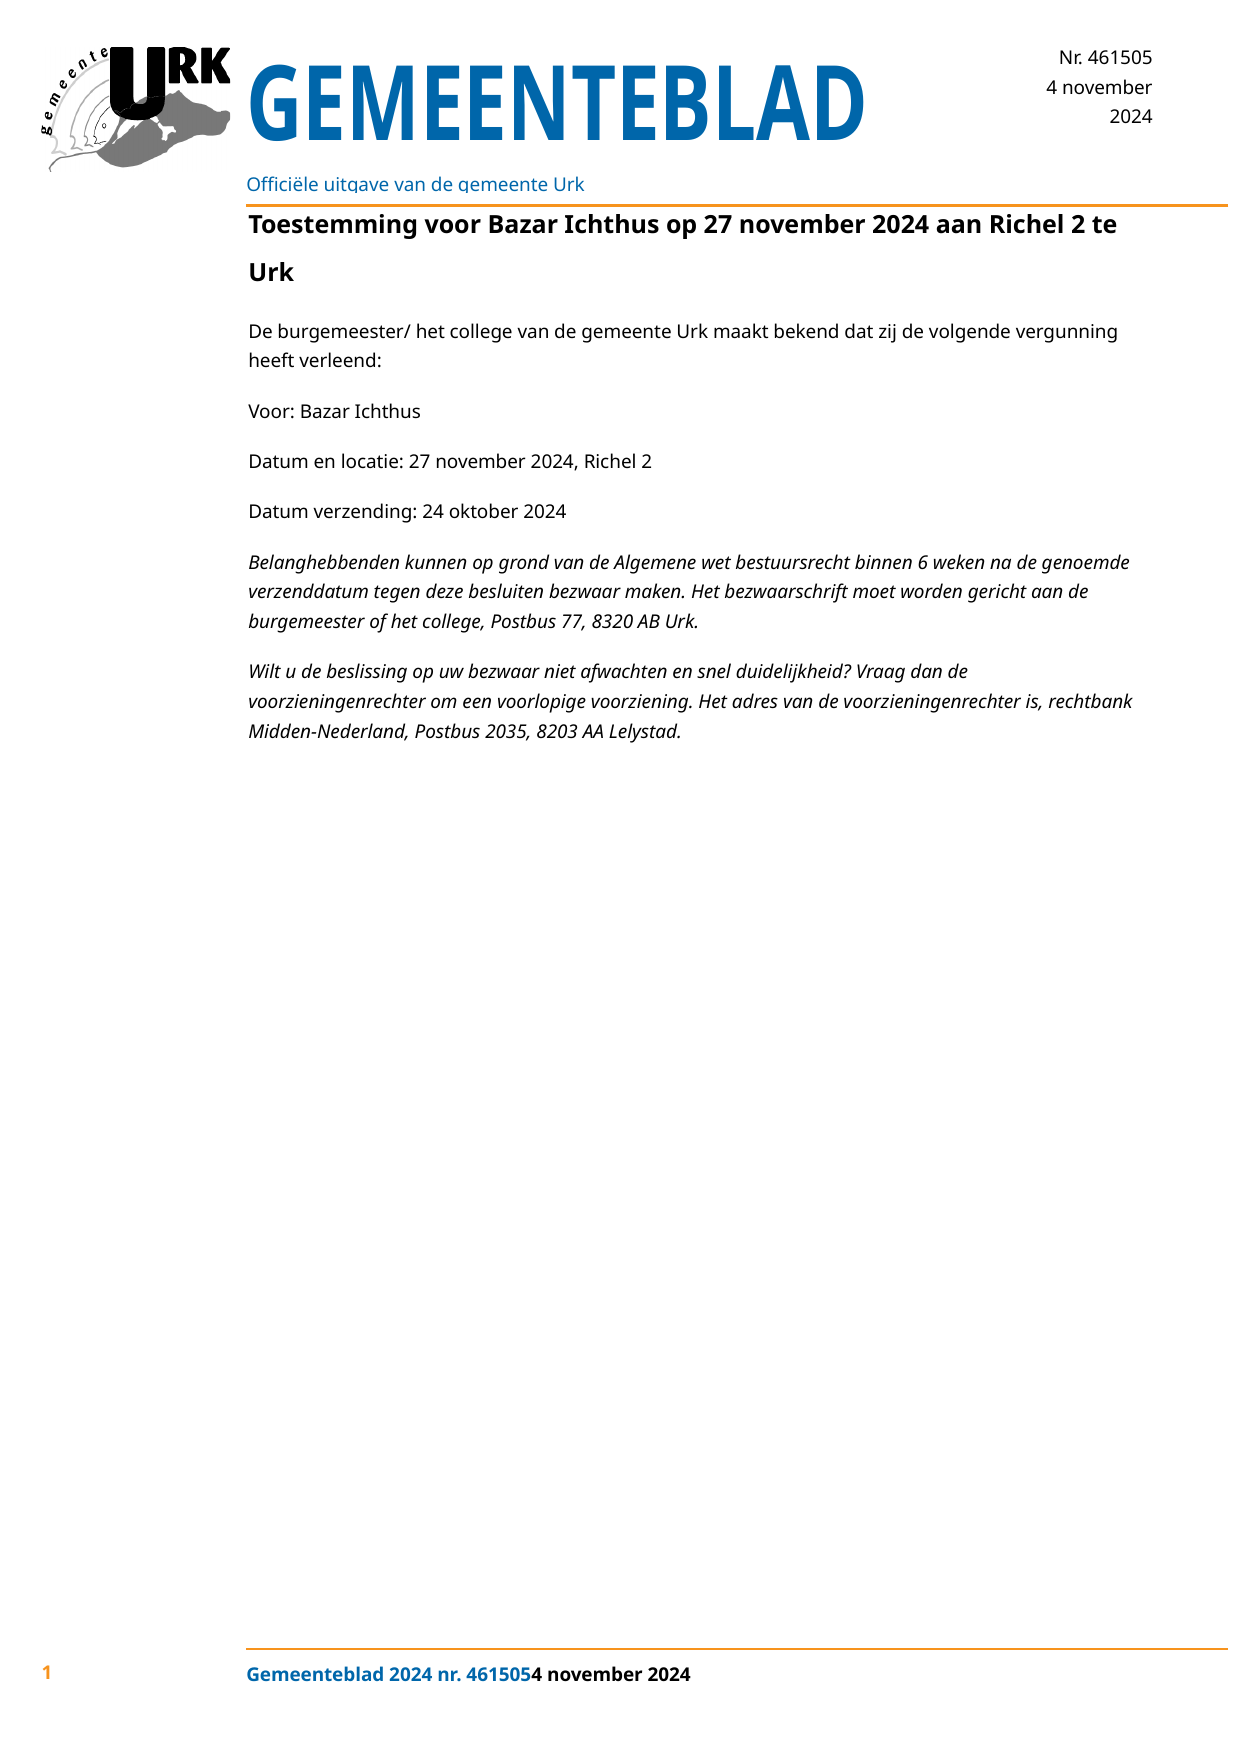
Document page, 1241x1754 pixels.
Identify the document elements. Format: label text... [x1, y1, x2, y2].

text Belanghebbenden kunnen op grond van de Algemene wet bestuursrecht binnen 6 weken na de genoemde verzenddatum tegen deze besluiten bezwaar maken. Het bezwaarschrift moet worden gericht aan de burgemeester of het college, Postbus 77, 8320 AB Urk. [248, 549, 1152, 634]
text Toestemming voor Bazar Ichthus op 27 november 2024 aan Richel 2 te Urk [248, 207, 1152, 288]
text Datum verzending: 24 oktober 2024 [248, 499, 1152, 524]
text Wilt u de beslissing op uw bezwaar niet afwachten en snel duidelijkheid? Vraag dan de voorzieningenrechter om een voorlopige voorziening. Het adres van de voorzieningenrechter is, rechtbank Midden-Nederland, Postbus 2035, 8203 AA Lelystad. [248, 659, 1152, 744]
picture [41, 47, 231, 172]
text De burgemeester/ het college van de gemeente Urk maakt bekend dat zij de volgende vergunning heeft verleend: [248, 318, 1152, 373]
text Datum en locatie: 27 november 2024, Richel 2 [248, 448, 1152, 474]
text Voor: Bazar Ichthus [248, 398, 1152, 424]
